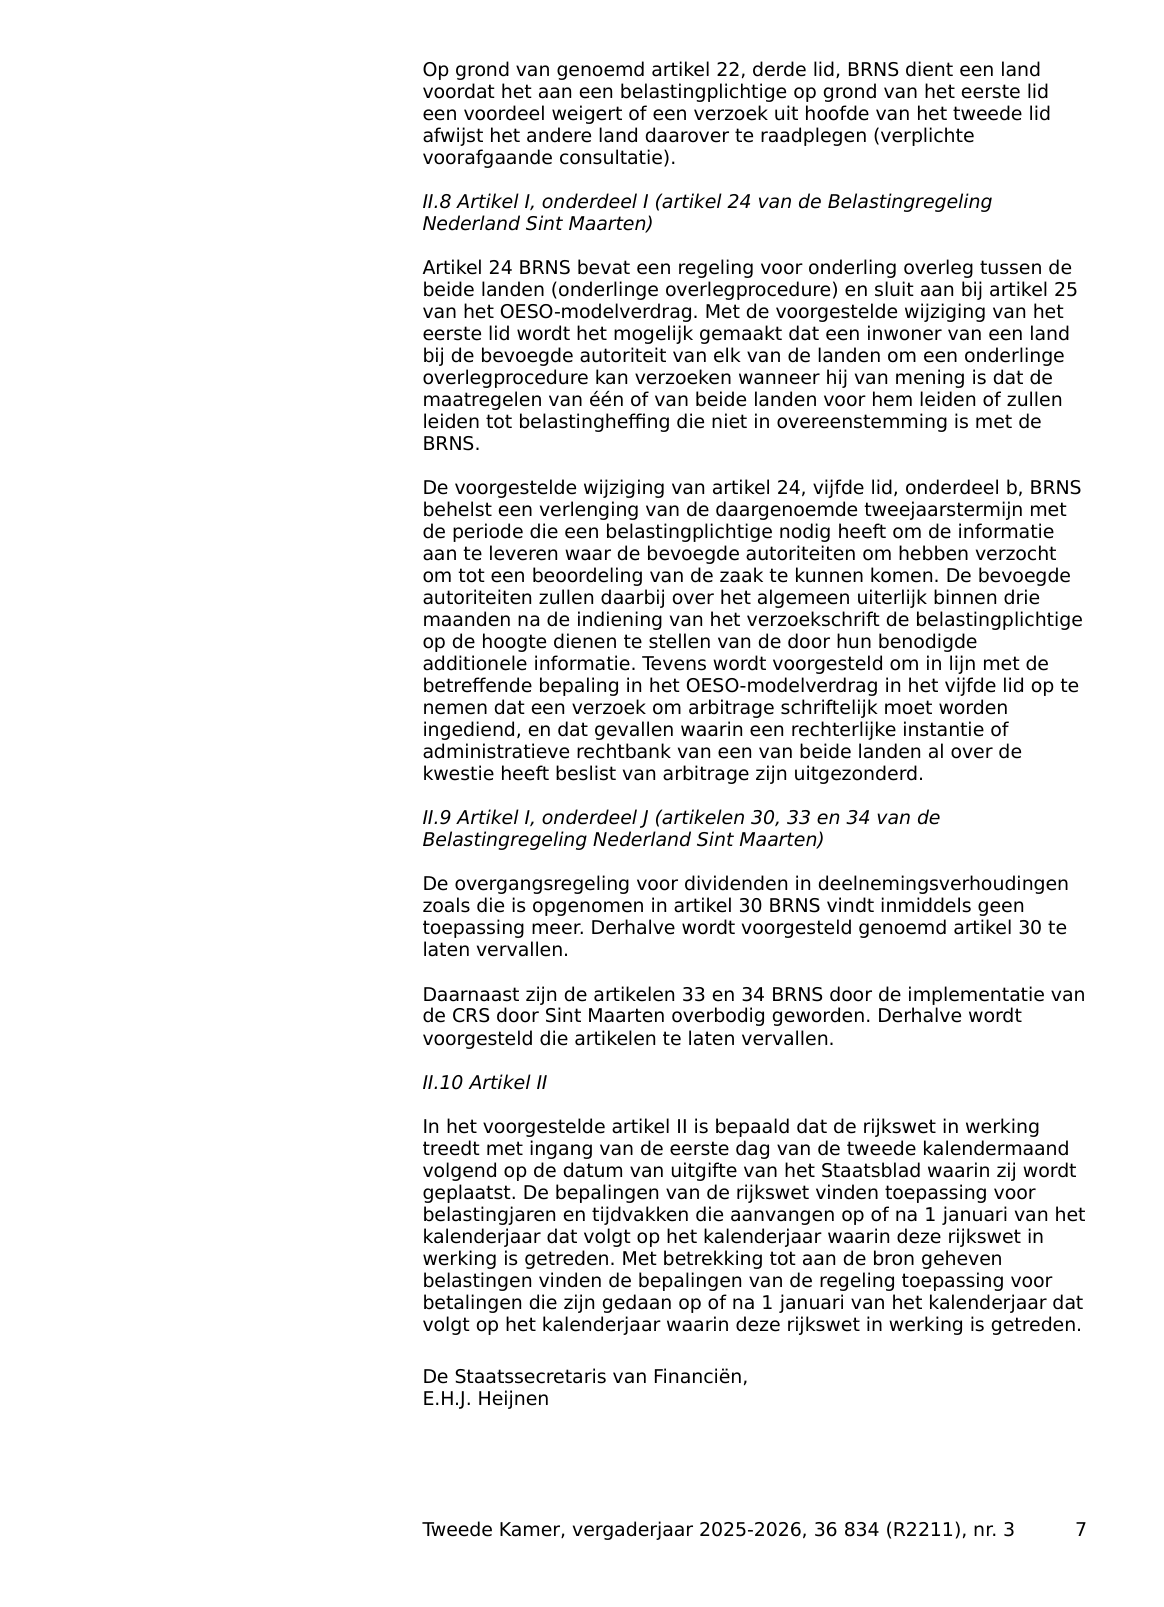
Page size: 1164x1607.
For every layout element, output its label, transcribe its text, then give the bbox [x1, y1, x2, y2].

text Artikel 24 BRNS bevat een regeling voor onderling overleg tussen de beide landen (onderlinge overlegprocedure) en sluit aan bij artikel 25 van het OESO-modelverdrag. Met de voorgestelde wijziging van het eerste lid wordt het mogelijk gemaakt dat een inwoner van een land bij de bevoegde autoriteit van elk van de landen om een onderlinge overlegprocedure kan verzoeken wanneer hij van mening is dat de maatregelen van één of van beide landen voor hem leiden of zullen leiden tot belastingheffing die niet in overeenstemming is met de BRNS. [422, 257, 1087, 455]
subtitle II.9 Artikel I, onderdeel J (artikelen 30, 33 en 34 van de Belastingregeling Nederland Sint Maarten) [422, 807, 1087, 851]
subtitle II.10 Artikel II [422, 1072, 1087, 1093]
text In het voorgestelde artikel II is bepaald dat de rijkswet in werking treedt met ingang van de eerste dag van de tweede kalendermaand volgend op de datum van uitgifte van het Staatsblad waarin zij wordt geplaatst. De bepalingen van de rijkswet vinden toepassing voor belastingjaren en tijdvakken die aanvangen op of na 1 januari van het kalenderjaar dat volgt op het kalenderjaar waarin deze rijkswet in werking is getreden. Met betrekking tot aan de bron geheven belastingen vinden de bepalingen van de regeling toepassing voor betalingen die zijn gedaan op of na 1 januari van het kalenderjaar dat volgt op het kalenderjaar waarin deze rijkswet in werking is getreden. [422, 1116, 1087, 1336]
text De voorgestelde wijziging van artikel 24, vijfde lid, onderdeel b, BRNS behelst een verlenging van de daargenoemde tweejaarstermijn met de periode die een belastingplichtige nodig heeft om de informatie aan te leveren waar de bevoegde autoriteiten om hebben verzocht om tot een beoordeling van de zaak te kunnen komen. De bevoegde autoriteiten zullen daarbij over het algemeen uiterlijk binnen drie maanden na de indiening van het verzoekschrift de belastingplichtige op de hoogte dienen te stellen van de door hun benodigde additionele informatie. Tevens wordt voorgesteld om in lijn met de betreffende bepaling in het OESO-modelverdrag in het vijfde lid op te nemen dat een verzoek om arbitrage schriftelijk moet worden ingediend, en dat gevallen waarin een rechterlijke instantie of administratieve rechtbank van een van beide landen al over de kwestie heeft beslist van arbitrage zijn uitgezonderd. [422, 477, 1087, 785]
text De Staatssecretaris van Financiën, E.H.J. Heijnen [422, 1366, 1087, 1409]
subtitle II.8 Artikel I, onderdeel I (artikel 24 van de Belastingregeling Nederland Sint Maarten) [422, 191, 1087, 235]
text De overgangsregeling voor dividenden in deelnemingsverhoudingen zoals die is opgenomen in artikel 30 BRNS vindt inmiddels geen toepassing meer. Derhalve wordt voorgesteld genoemd artikel 30 te laten vervallen. [422, 873, 1087, 961]
text Daarnaast zijn de artikelen 33 en 34 BRNS door de implementatie van de CRS door Sint Maarten overbodig geworden. Derhalve wordt voorgesteld die artikelen te laten vervallen. [422, 983, 1087, 1049]
text Op grond van genoemd artikel 22, derde lid, BRNS dient een land voordat het aan een belastingplichtige op grond van het eerste lid een voordeel weigert of een verzoek uit hoofde van het tweede lid afwijst het andere land daarover te raadplegen (verplichte voorafgaande consultatie). [422, 59, 1087, 169]
